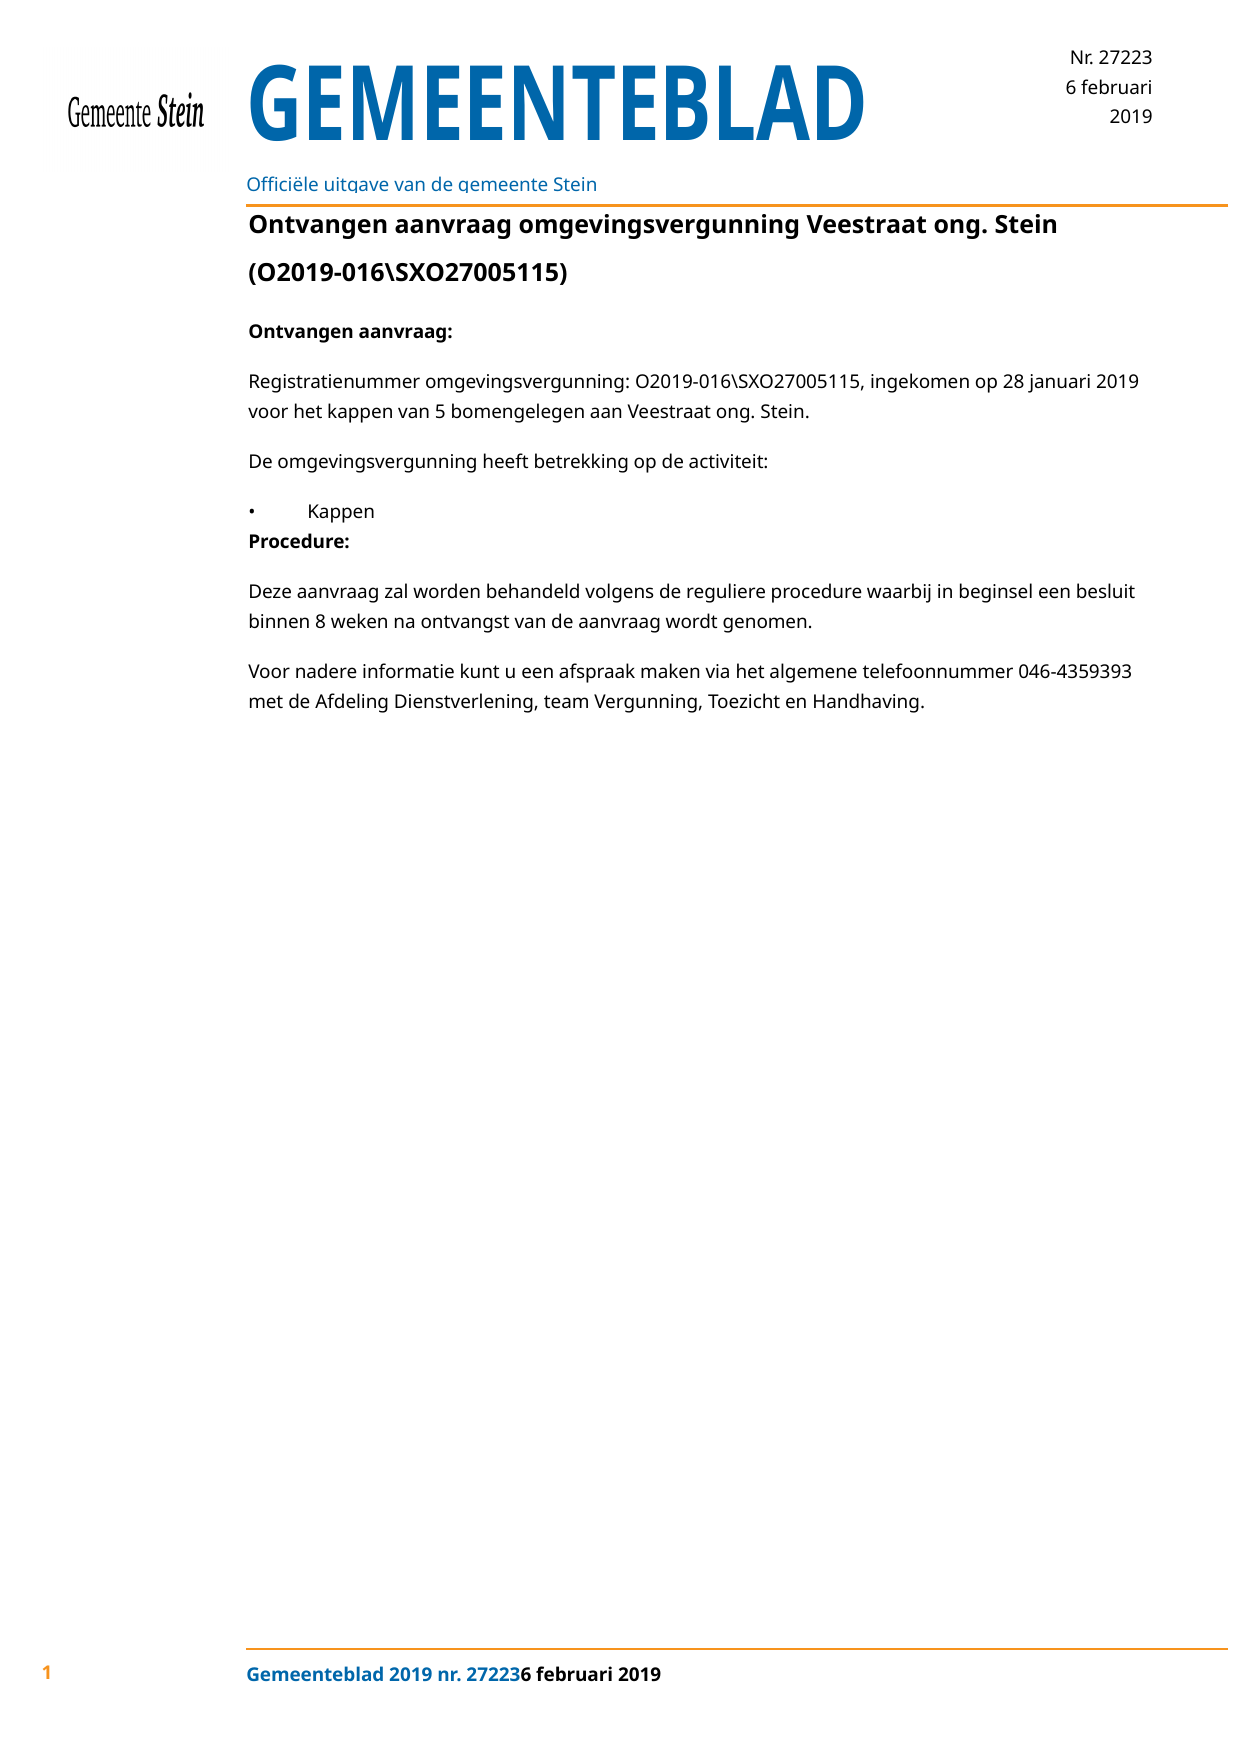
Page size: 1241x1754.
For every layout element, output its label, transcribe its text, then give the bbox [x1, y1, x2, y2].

text Ontvangen aanvraag omgevingsvergunning Veestraat ong. Stein (O2019-016\SXO27005115) [248, 207, 1152, 288]
text Procedure: [248, 528, 1152, 554]
text Voor nadere informatie kunt u een afspraak maken via het algemene telefoonnummer 046-4359393 met de Afdeling Dienstverlening, team Vergunning, Toezicht en Handhaving. [248, 659, 1152, 714]
list Kappen [248, 499, 1152, 524]
text Ontvangen aanvraag: [248, 318, 1152, 344]
picture [41, 47, 231, 172]
text De omgevingsvergunning heeft betrekking op de activiteit: [248, 448, 1152, 474]
text Registratienummer omgevingsvergunning: O2019-016\SXO27005115, ingekomen op 28 januari 2019 voor het kappen van 5 bomengelegen aan Veestraat ong. Stein. [248, 368, 1152, 424]
text Deze aanvraag zal worden behandeld volgens de reguliere procedure waarbij in beginsel een besluit binnen 8 weken na ontvangst van de aanvraag wordt genomen. [248, 579, 1152, 634]
